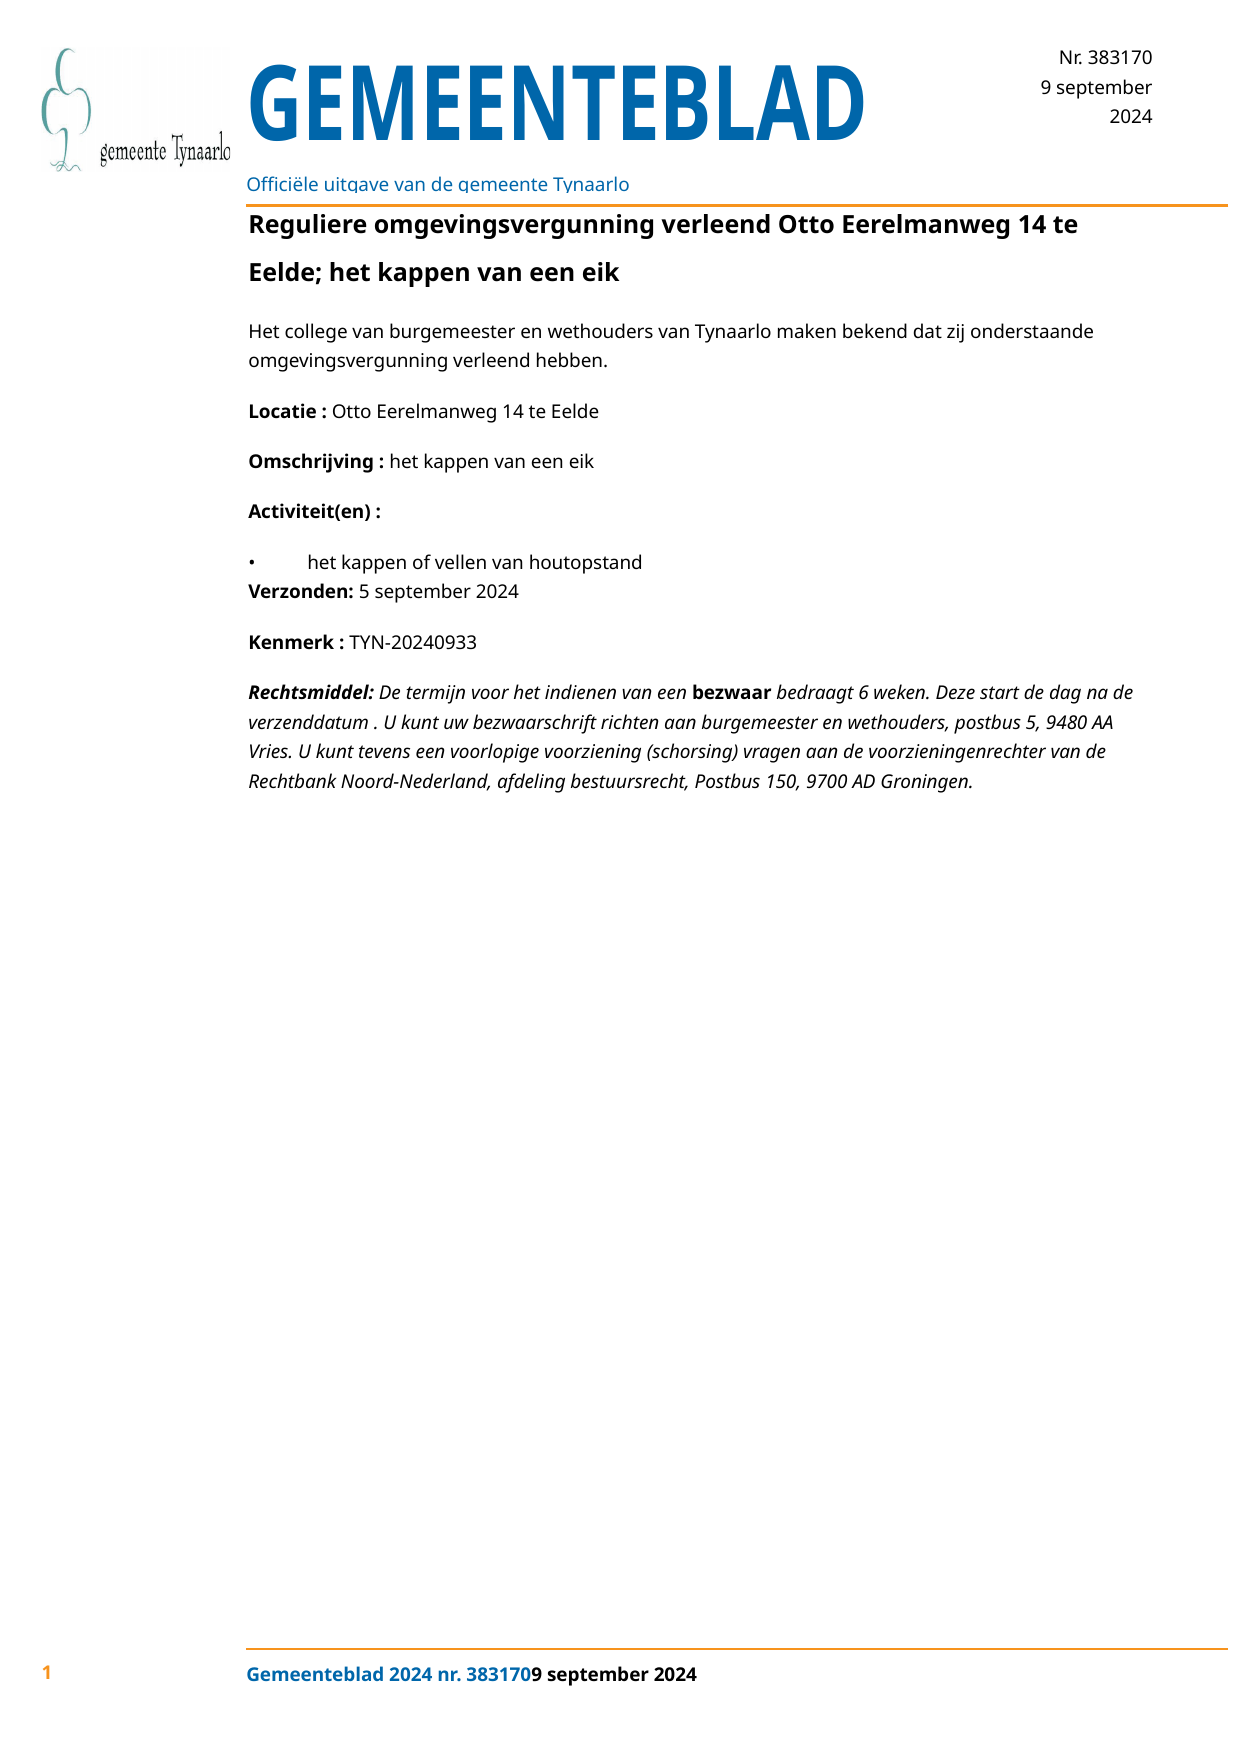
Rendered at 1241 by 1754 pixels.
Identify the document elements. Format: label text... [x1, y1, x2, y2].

list het kappen of vellen van houtopstand [248, 549, 1152, 575]
text Reguliere omgevingsvergunning verleend Otto Eerelmanweg 14 te Eelde; het kappen van een eik [248, 207, 1152, 288]
text Omschrijving : het kappen van een eik [248, 448, 1152, 474]
text Activiteit(en) : [248, 499, 1152, 524]
text Locatie : Otto Eerelmanweg 14 te Eelde [248, 398, 1152, 424]
picture [41, 47, 231, 172]
text Het college van burgemeester en wethouders van Tynaarlo maken bekend dat zij onderstaande omgevingsvergunning verleend hebben. [248, 318, 1152, 373]
text Rechtsmiddel: De termijn voor het indienen van een bezwaar bedraagt 6 weken. Deze start de dag na de verzenddatum . U kunt uw bezwaarschrift richten aan burgemeester en wethouders, postbus 5, 9480 AA Vries. U kunt tevens een voorlopige voorziening (schorsing) vragen aan de voorzieningenrechter van de Rechtbank Noord-Nederland, afdeling bestuursrecht, Postbus 150, 9700 AD Groningen. [248, 679, 1152, 794]
text Kenmerk : TYN-20240933 [248, 629, 1152, 655]
text Verzonden: 5 september 2024 [248, 579, 1152, 604]
